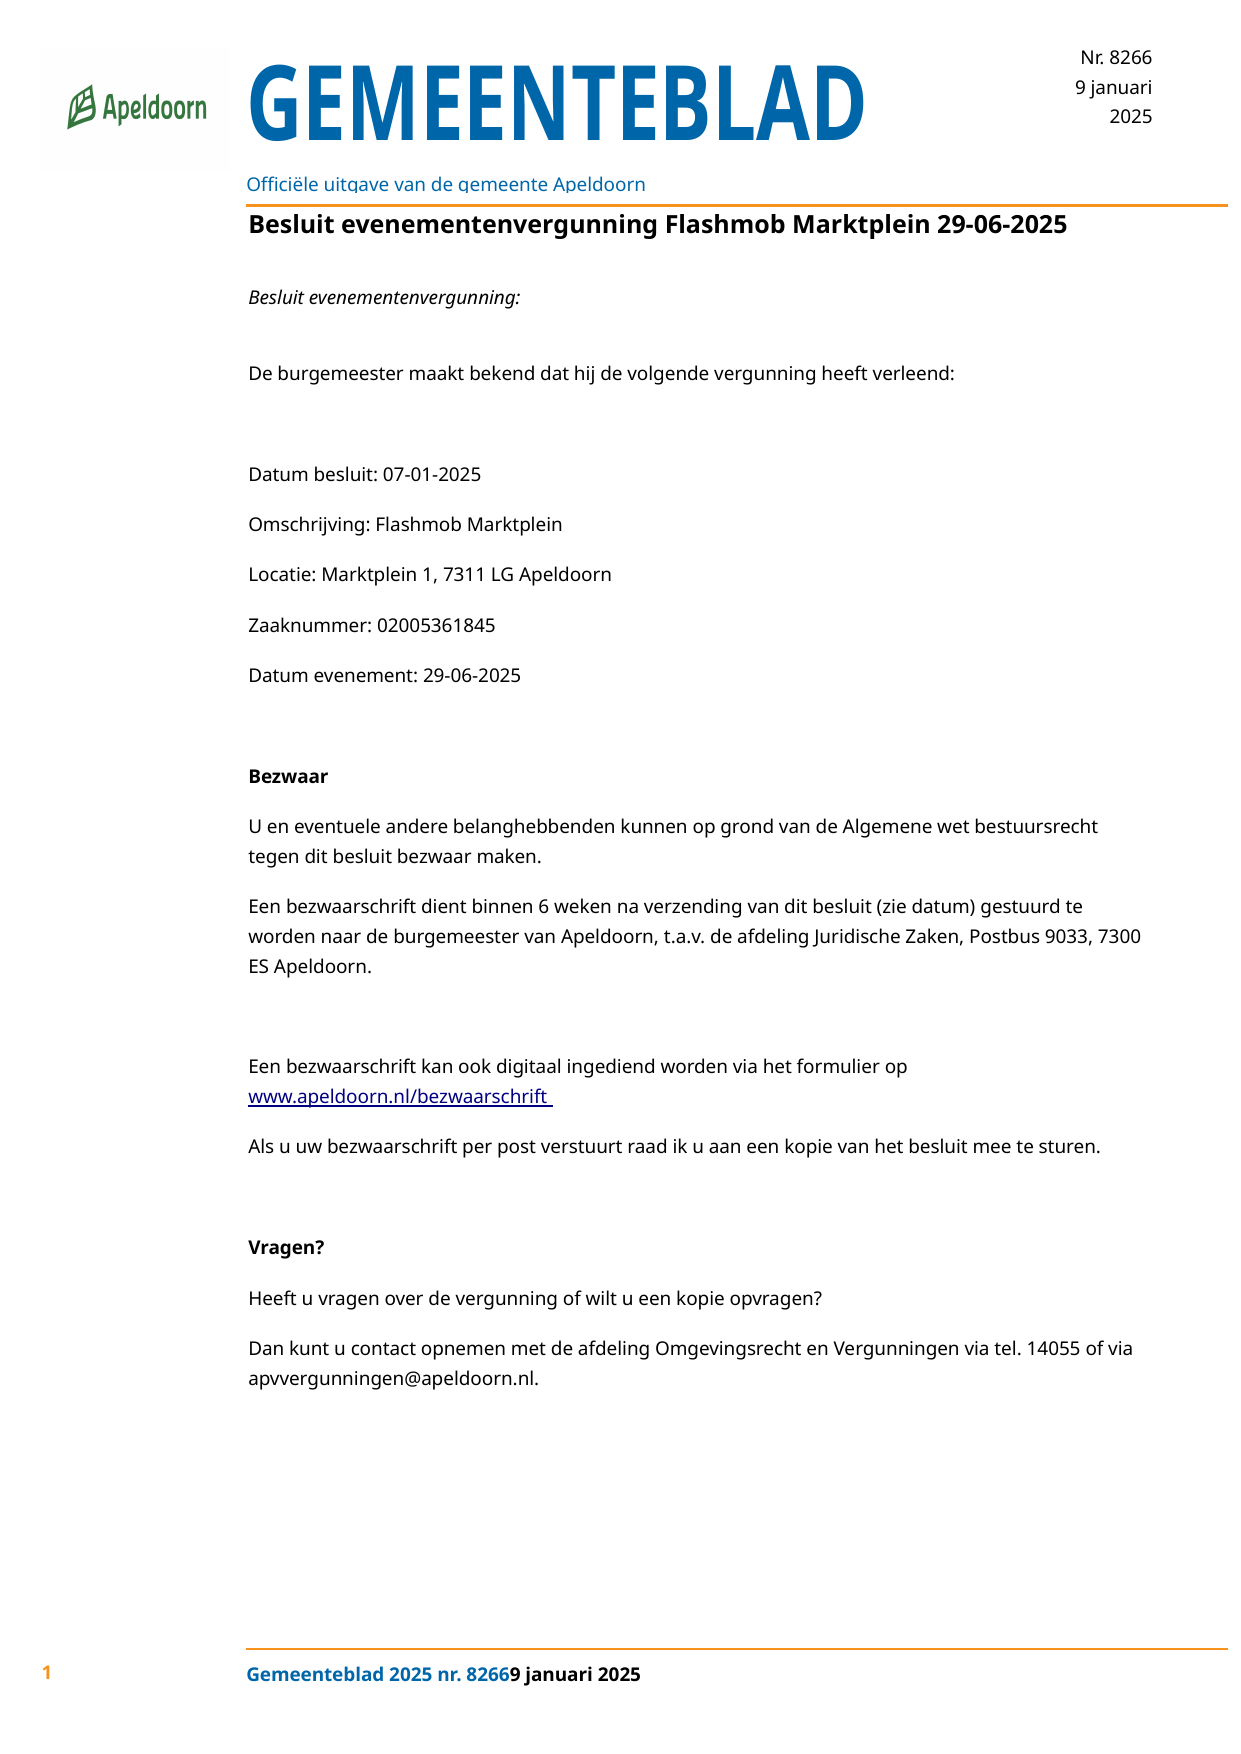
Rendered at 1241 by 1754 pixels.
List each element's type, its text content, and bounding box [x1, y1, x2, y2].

text Zaaknummer: 02005361845 [248, 612, 1152, 638]
text Locatie: Marktplein 1, 7311 LG Apeldoorn [248, 562, 1152, 587]
text Datum evenement: 29-06-2025 [248, 662, 1152, 688]
text Datum besluit: 07-01-2025 [248, 461, 1152, 487]
text Vragen? [248, 1234, 1152, 1260]
text De burgemeester maakt bekend dat hij de volgende vergunning heeft verleend: [248, 360, 1152, 386]
text Besluit evenementenvergunning Flashmob Marktplein 29-06-2025 [248, 207, 1152, 241]
text Als u uw bezwaarschrift per post verstuurt raad ik u aan een kopie van het besluit mee te sturen. [248, 1134, 1152, 1159]
picture [41, 47, 231, 172]
text Besluit evenementenvergunning: [248, 284, 1152, 309]
text Een bezwaarschrift dient binnen 6 weken na verzending van dit besluit (zie datum) gestuurd te worden naar de burgemeester van Apeldoorn, t.a.v. de afdeling Juridische Zaken, Postbus 9033, 7300 ES Apeldoorn. [248, 894, 1152, 979]
text Een bezwaarschrift kan ook digitaal ingediend worden via het formulier op www.apeldoorn.nl/bezwaarschrift [248, 1054, 1152, 1109]
text U en eventuele andere belanghebbenden kunnen op grond van de Algemene wet bestuursrecht tegen dit besluit bezwaar maken. [248, 814, 1152, 869]
text Heeft u vragen over de vergunning of wilt u een kopie opvragen? [248, 1285, 1152, 1311]
text Bezwaar [248, 763, 1152, 789]
text Dan kunt u contact opnemen met de afdeling Omgevingsrecht en Vergunningen via tel. 14055 of via apvvergunningen@apeldoorn.nl. [248, 1335, 1152, 1391]
text Omschrijving: Flashmob Marktplein [248, 511, 1152, 537]
